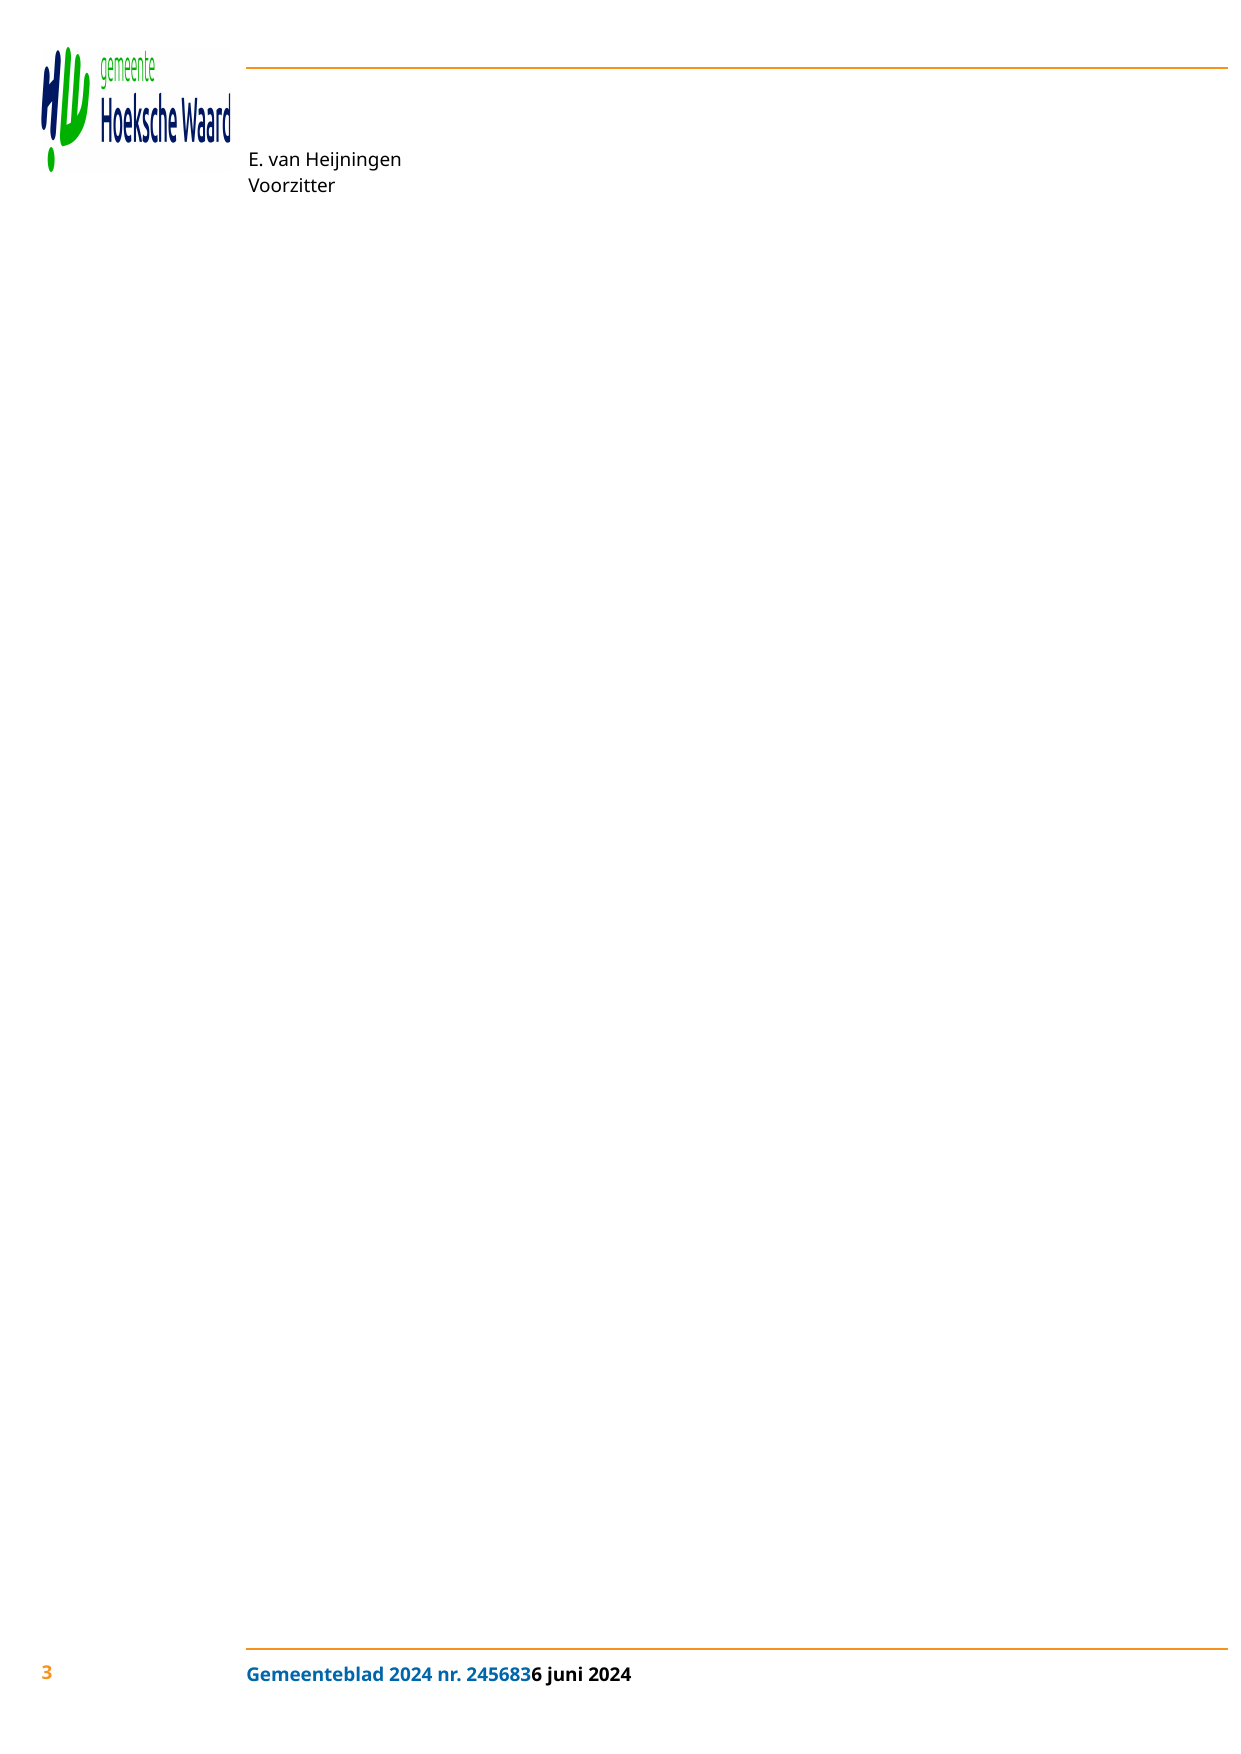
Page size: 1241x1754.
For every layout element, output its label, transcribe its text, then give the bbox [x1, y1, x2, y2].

picture [41, 47, 231, 172]
text Voorzitter [248, 172, 1152, 198]
text E. van Heijningen [248, 146, 1152, 172]
